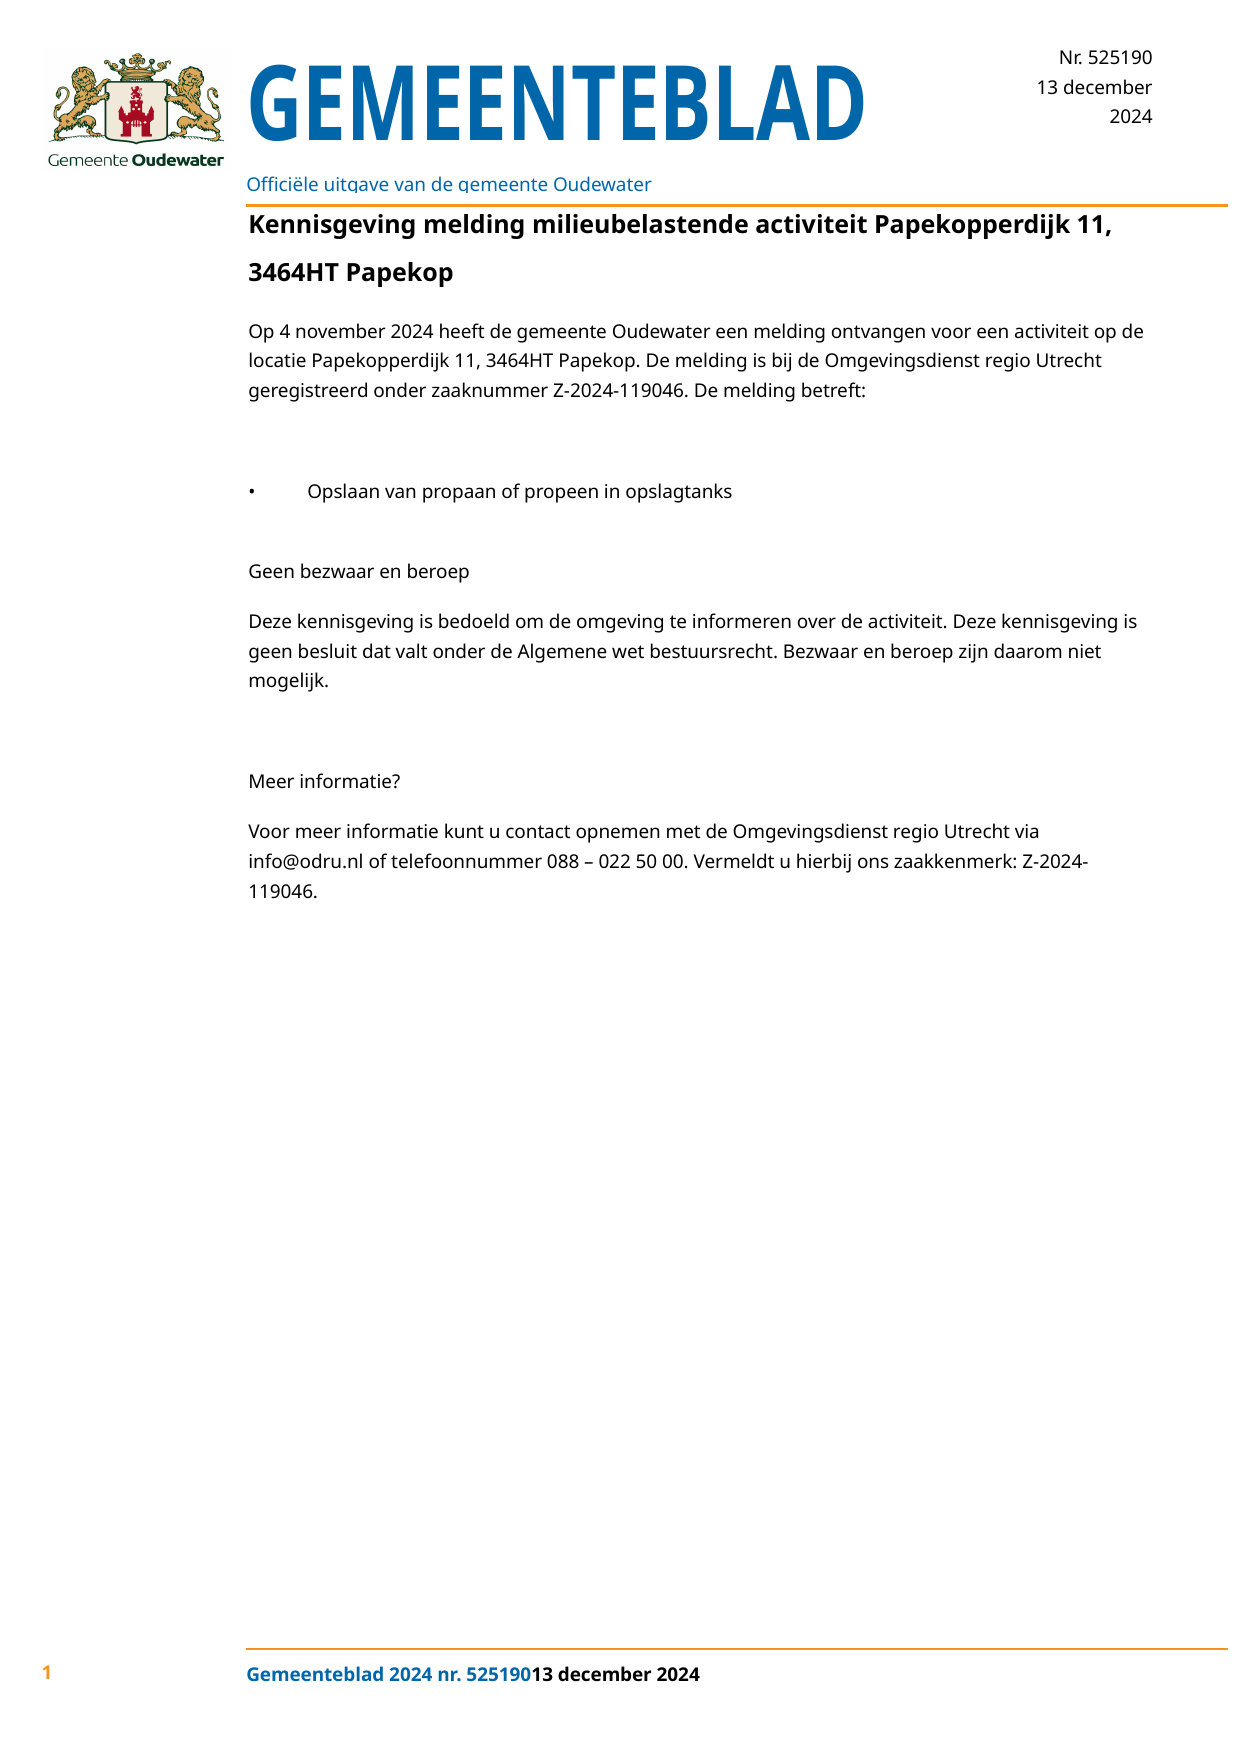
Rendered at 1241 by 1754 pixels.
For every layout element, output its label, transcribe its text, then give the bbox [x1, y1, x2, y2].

text Meer informatie? [248, 768, 1152, 794]
picture [41, 47, 231, 172]
text Geen bezwaar en beroep [248, 558, 1152, 584]
text Voor meer informatie kunt u contact opnemen met de Omgevingsdienst regio Utrecht via info@odru.nl of telefoonnummer 088 – 022 50 00. Vermeldt u hierbij ons zaakkenmerk: Z-2024-119046. [248, 819, 1152, 904]
list Opslaan van propaan of propeen in opslagtanks [248, 478, 1152, 504]
text Deze kennisgeving is bedoeld om de omgeving te informeren over de activiteit. Deze kennisgeving is geen besluit dat valt onder de Algemene wet bestuursrecht. Bezwaar en beroep zijn daarom niet mogelijk. [248, 608, 1152, 693]
text Op 4 november 2024 heeft de gemeente Oudewater een melding ontvangen voor een activiteit op de locatie Papekopperdijk 11, 3464HT Papekop. De melding is bij de Omgevingsdienst regio Utrecht geregistreerd onder zaaknummer Z-2024-119046. De melding betreft: [248, 318, 1152, 403]
text Kennisgeving melding milieubelastende activiteit Papekopperdijk 11, 3464HT Papekop [248, 207, 1152, 288]
